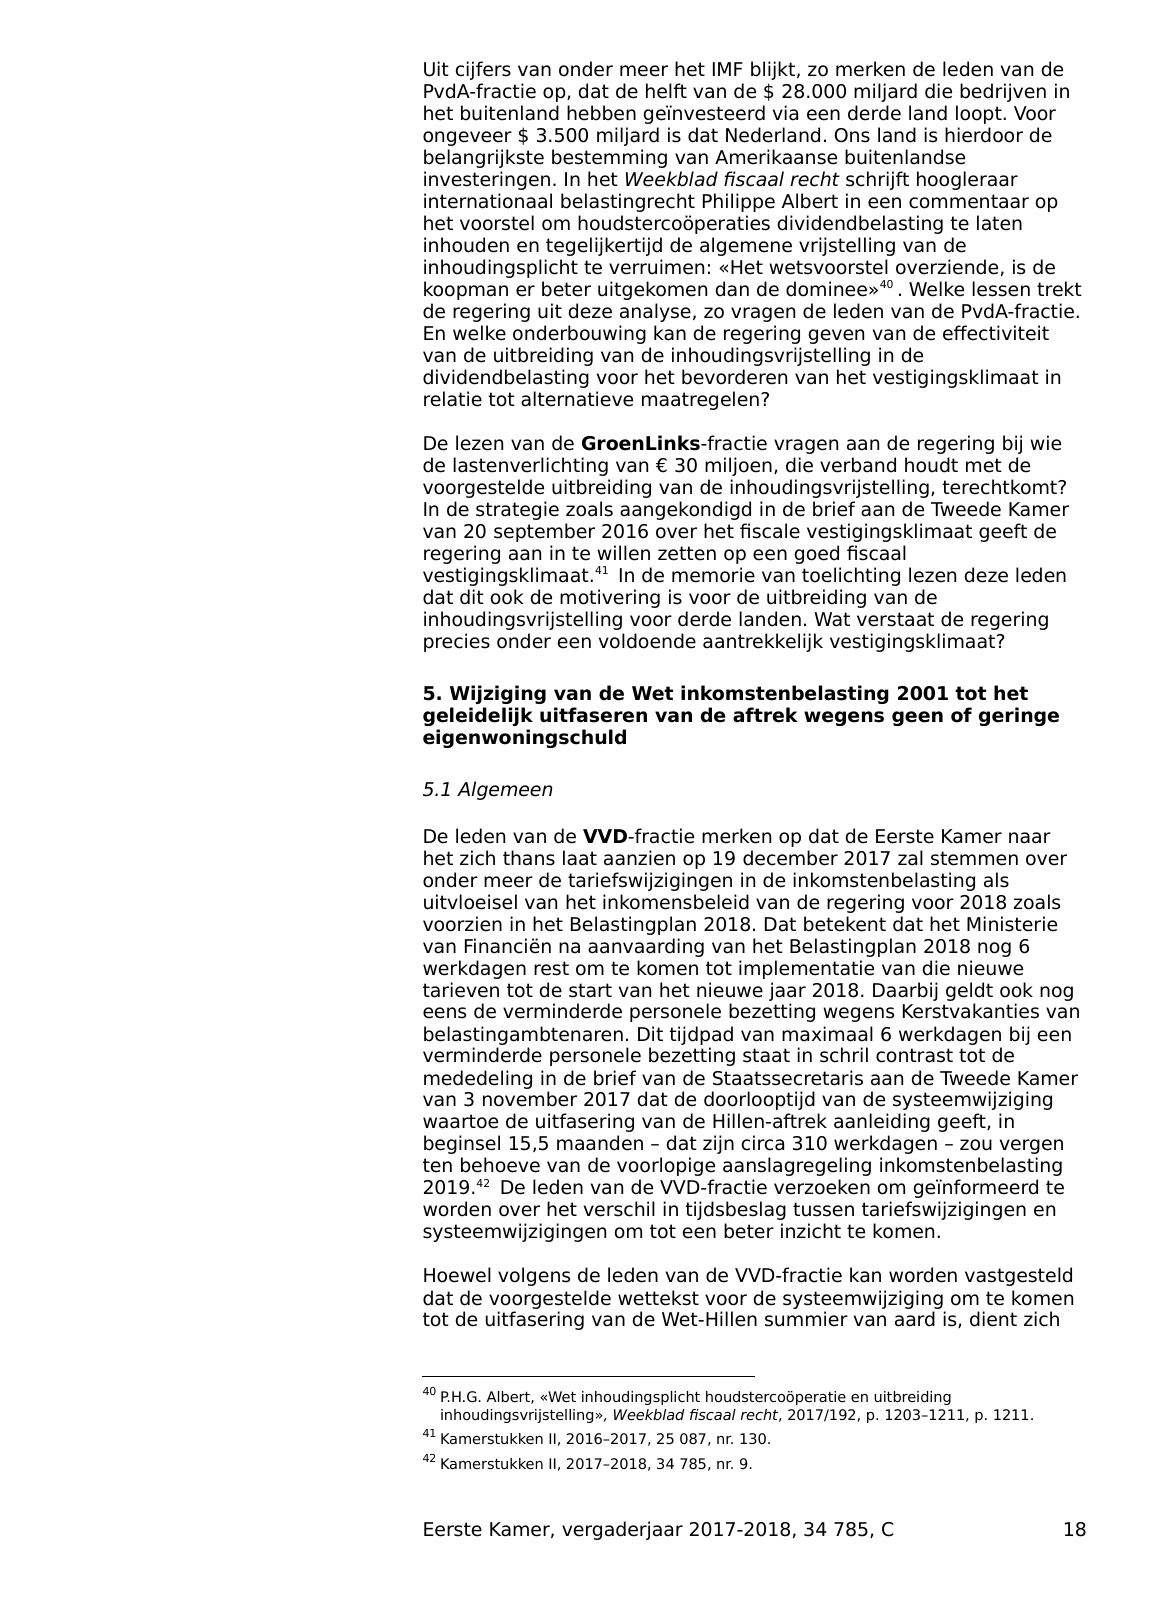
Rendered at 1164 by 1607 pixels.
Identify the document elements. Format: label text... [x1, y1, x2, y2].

subtitle 5. Wijziging van de Wet inkomstenbelasting 2001 tot het geleidelijk uitfaseren van de aftrek wegens geen of geringe eigenwoningschuld [422, 683, 1087, 749]
subtitle 5.1 Algemeen [422, 779, 1087, 801]
text P.H.G. Albert, «Wet inhoudingsplicht houdstercoöperatie en uitbreiding inhoudingsvrijstelling», Weekblad fiscaal recht, 2017/192, p. 1203–1211, p. 1211. [422, 1385, 1087, 1424]
text De lezen van de GroenLinks-fractie vragen aan de regering bij wie de lastenverlichting van € 30 miljoen, die verband houdt met de voorgestelde uitbreiding van de inhoudingsvrijstelling, terechtkomt? In de strategie zoals aangekondigd in de brief aan de Tweede Kamer van 20 september 2016 over het fiscale vestigingsklimaat geeft de regering aan in te willen zetten op een goed fiscaal vestigingsklimaat. In de memorie van toelichting lezen deze leden dat dit ook de motivering is voor de uitbreiding van de inhoudingsvrijstelling voor derde landen. Wat verstaat de regering precies onder een voldoende aantrekkelijk vestigingsklimaat? [422, 433, 1087, 653]
text Kamerstukken II, 2016–2017, 25 087, nr. 130. [422, 1427, 1087, 1449]
text Uit cijfers van onder meer het IMF blijkt, zo merken de leden van de PvdA-fractie op, dat de helft van de $ 28.000 miljard die bedrijven in het buitenland hebben geïnvesteerd via een derde land loopt. Voor ongeveer $ 3.500 miljard is dat Nederland. Ons land is hierdoor de belangrijkste bestemming van Amerikaanse buitenlandse investeringen. In het Weekblad fiscaal recht schrijft hoogleraar internationaal belastingrecht Philippe Albert in een commentaar op het voorstel om houdstercoöperaties dividendbelasting te laten inhouden en tegelijkertijd de algemene vrijstelling van de inhoudingsplicht te verruimen: «Het wetsvoorstel overziende, is de koopman er beter uitgekomen dan de dominee». Welke lessen trekt de regering uit deze analyse, zo vragen de leden van de PvdA-fractie. En welke onderbouwing kan de regering geven van de effectiviteit van de uitbreiding van de inhoudingsvrijstelling in de dividendbelasting voor het bevorderen van het vestigingsklimaat in relatie tot alternatieve maatregelen? [422, 59, 1087, 411]
text De leden van de VVD-fractie merken op dat de Eerste Kamer naar het zich thans laat aanzien op 19 december 2017 zal stemmen over onder meer de tariefswijzigingen in de inkomstenbelasting als uitvloeisel van het inkomensbeleid van de regering voor 2018 zoals voorzien in het Belastingplan 2018. Dat betekent dat het Ministerie van Financiën na aanvaarding van het Belastingplan 2018 nog 6 werkdagen rest om te komen tot implementatie van die nieuwe tarieven tot de start van het nieuwe jaar 2018. Daarbij geldt ook nog eens de verminderde personele bezetting wegens Kerstvakanties van belastingambtenaren. Dit tijdpad van maximaal 6 werkdagen bij een verminderde personele bezetting staat in schril contrast tot de mededeling in de brief van de Staatssecretaris aan de Tweede Kamer van 3 november 2017 dat de doorlooptijd van de systeemwijziging waartoe de uitfasering van de Hillen-aftrek aanleiding geeft, in beginsel 15,5 maanden – dat zijn circa 310 werkdagen – zou vergen ten behoeve van de voorlopige aanslagregeling inkomstenbelasting 2019. De leden van de VVD-fractie verzoeken om geïnformeerd te worden over het verschil in tijdsbeslag tussen tariefswijzigingen en systeemwijzigingen om tot een beter inzicht te komen. [422, 826, 1087, 1243]
text Hoewel volgens de leden van de VVD-fractie kan worden vastgesteld dat de voorgestelde wettekst voor de systeemwijziging om te komen tot de uitfasering van de Wet-Hillen summier van aard is, dient zich [422, 1265, 1087, 1331]
text Kamerstukken II, 2017–2018, 34 785, nr. 9. [422, 1452, 1087, 1474]
